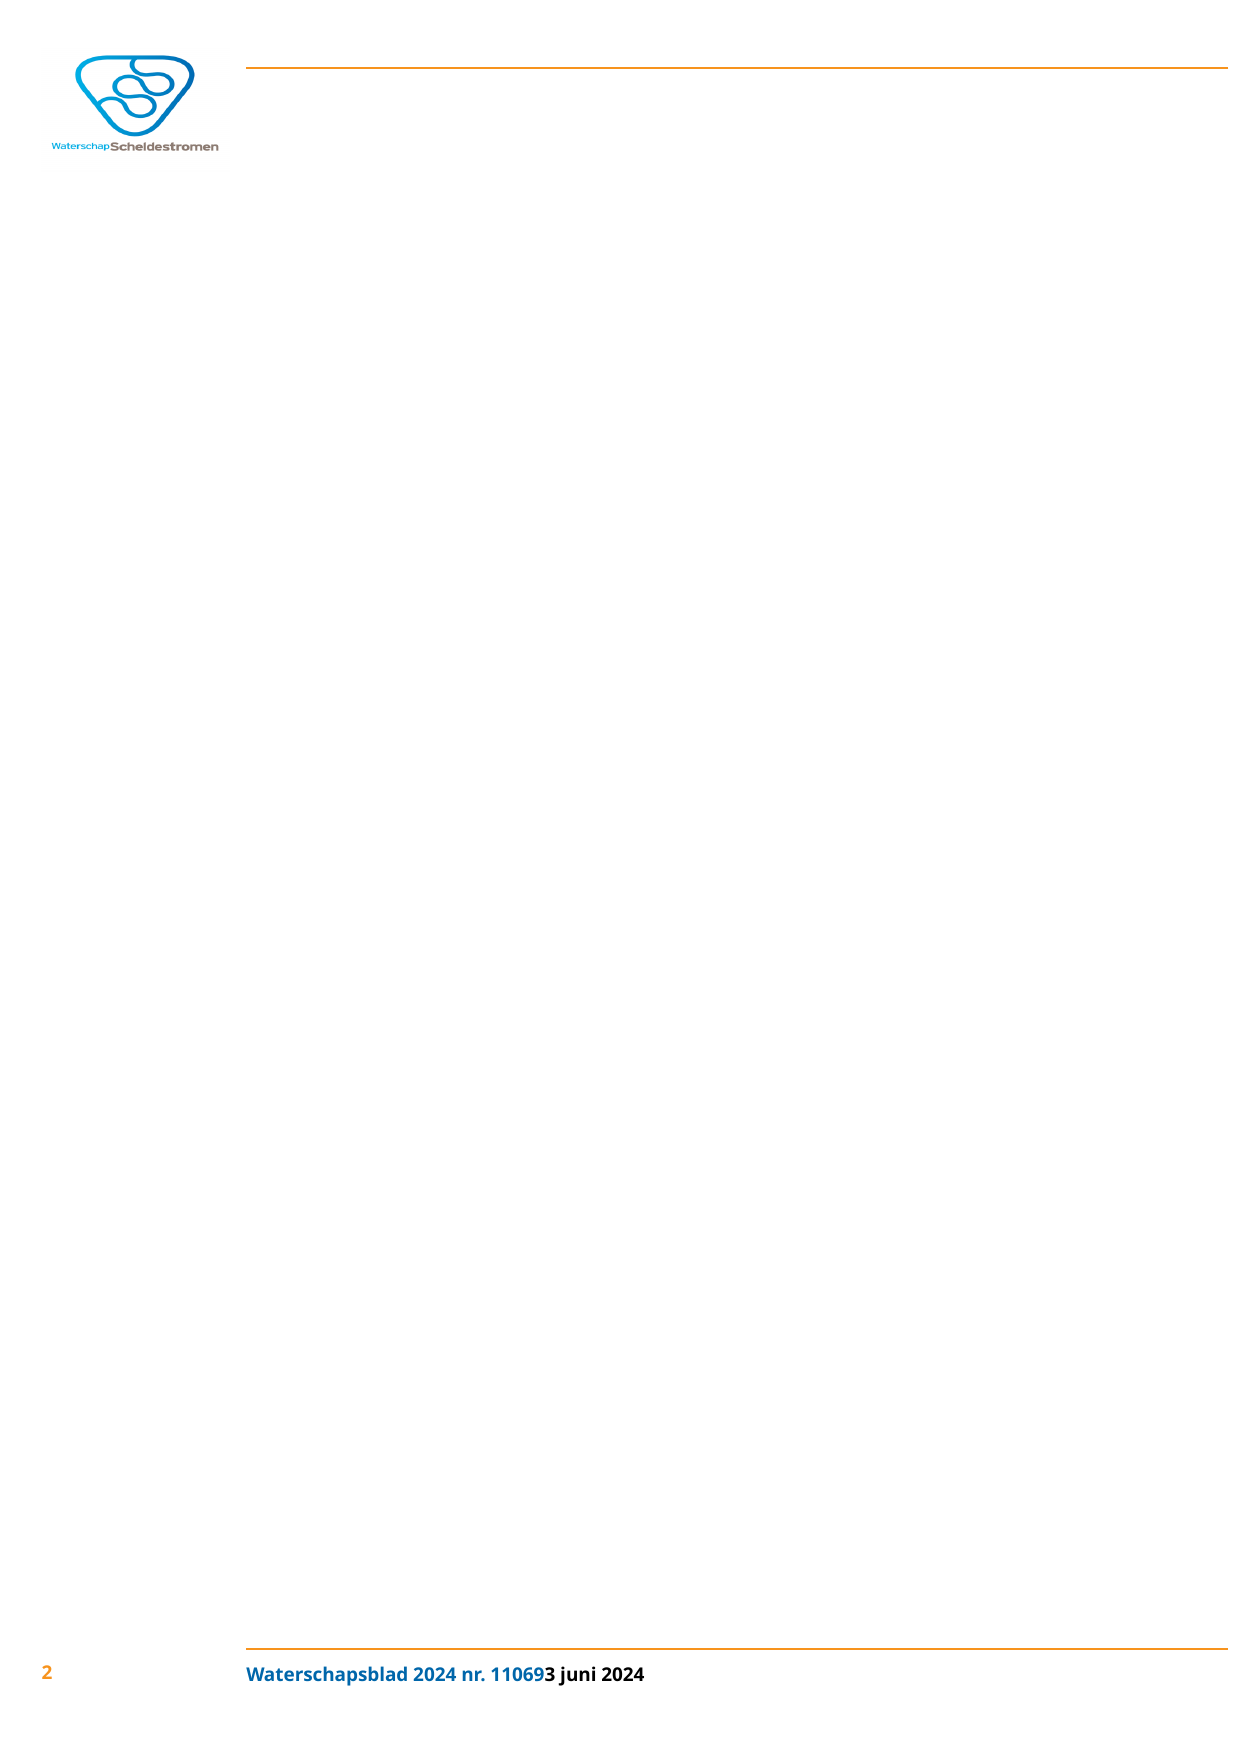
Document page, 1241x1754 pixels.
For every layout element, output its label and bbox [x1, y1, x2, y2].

picture [41, 47, 231, 172]
